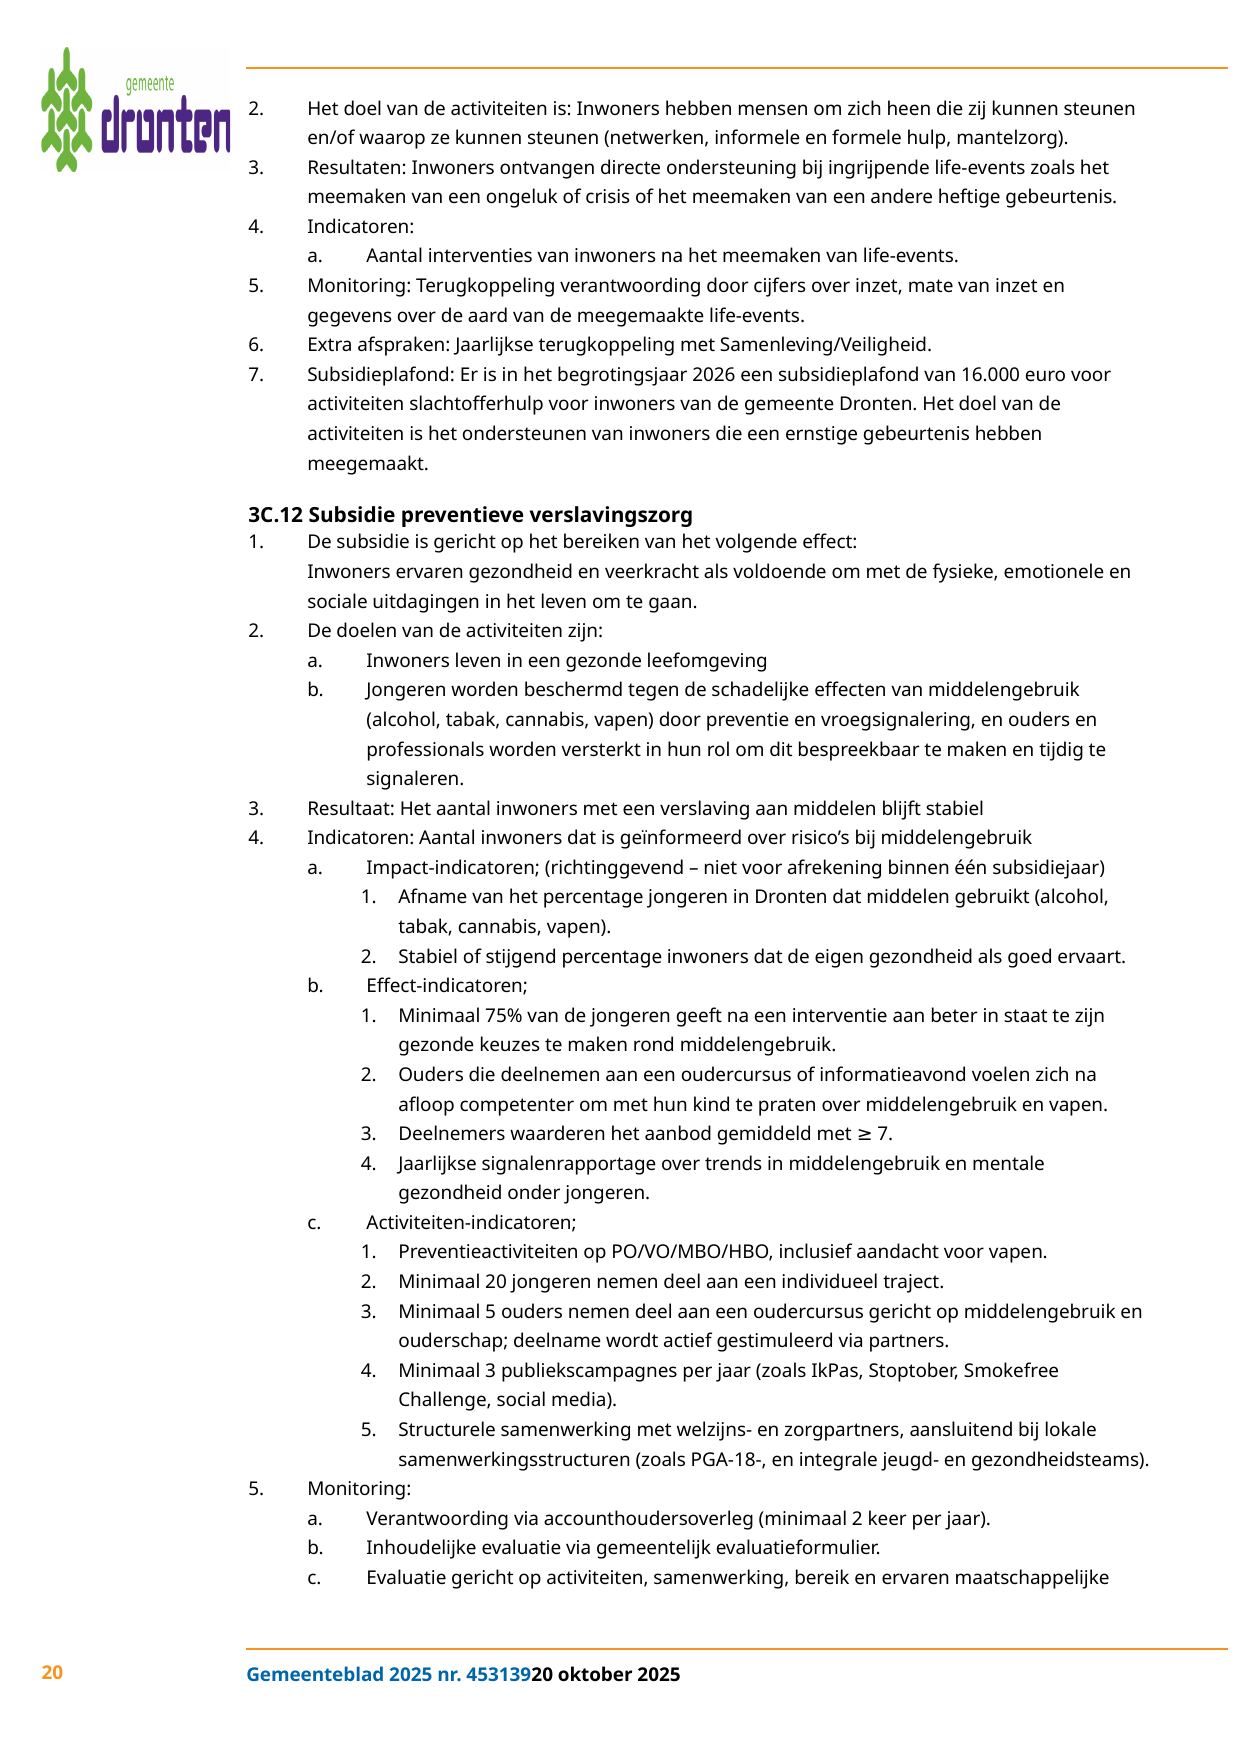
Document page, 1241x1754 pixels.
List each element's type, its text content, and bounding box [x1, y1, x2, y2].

list Preventieactiviteiten op PO/VO/MBO/HBO, inclusief aandacht voor vapen. [361, 1239, 1152, 1264]
list Indicatoren: Aantal inwoners dat is geïnformeerd over risico’s bij middelengebruik [248, 824, 1152, 850]
list Extra afspraken: Jaarlijkse terugkoppeling met Samenleving/Veiligheid. [248, 331, 1152, 357]
list Activiteiten-indicatoren; [307, 1209, 1152, 1235]
list Monitoring: Terugkoppeling verantwoording door cijfers over inzet, mate van inzet en gegevens over de aard van de meegemaakte life-events. [248, 272, 1152, 328]
list Subsidieplafond: Er is in het begrotingsjaar 2026 een subsidieplafond van 16.000 euro voor activiteiten slachtofferhulp voor inwoners van de gemeente Dronten. Het doel van de activiteiten is het ondersteunen van inwoners die een ernstige gebeurtenis hebben meegemaakt. [248, 361, 1152, 476]
list Deelnemers waarderen het aanbod gemiddeld met ≥ 7. [361, 1120, 1152, 1146]
list Minimaal 20 jongeren nemen deel aan een individueel traject. [361, 1268, 1152, 1294]
list De subsidie is gericht op het bereiken van het volgende effect: [248, 529, 1152, 554]
list Minimaal 75% van de jongeren geeft na een interventie aan beter in staat te zijn gezonde keuzes te maken rond middelengebruik. [361, 1002, 1152, 1057]
list Minimaal 3 publiekscampagnes per jaar (zoals IkPas, Stoptober, Smokefree Challenge, social media). [361, 1357, 1152, 1412]
list Afname van het percentage jongeren in Dronten dat middelen gebruikt (alcohol, tabak, cannabis, vapen). [361, 884, 1152, 939]
list Stabiel of stijgend percentage inwoners dat de eigen gezondheid als goed ervaart. [361, 943, 1152, 968]
list Impact-indicatoren; (richtinggevend – niet voor afrekening binnen één subsidiejaar) [307, 854, 1152, 880]
list Inwoners ervaren gezondheid en veerkracht als voldoende om met de fysieke, emotionele en sociale uitdagingen in het leven om te gaan. [248, 558, 1152, 613]
list Resultaten: Inwoners ontvangen directe ondersteuning bij ingrijpende life-events zoals het meemaken van een ongeluk of crisis of het meemaken van een andere heftige gebeurtenis. [248, 154, 1152, 209]
text 3C.12 Subsidie preventieve verslavingszorg [248, 500, 1152, 529]
list Het doel van de activiteiten is: Inwoners hebben mensen om zich heen die zij kunnen steunen en/of waarop ze kunnen steunen (netwerken, informele en formele hulp, mantelzorg). [248, 95, 1152, 150]
list Ouders die deelnemen aan een oudercursus of informatieavond voelen zich na afloop competenter om met hun kind te praten over middelengebruik en vapen. [361, 1061, 1152, 1116]
list Minimaal 5 ouders nemen deel aan een oudercursus gericht op middelengebruik en ouderschap; deelname wordt actief gestimuleerd via partners. [361, 1298, 1152, 1353]
list Aantal interventies van inwoners na het meemaken van life-events. [307, 243, 1152, 268]
list Inwoners leven in een gezonde leefomgeving [307, 647, 1152, 673]
list Indicatoren: [248, 213, 1152, 239]
list Resultaat: Het aantal inwoners met een verslaving aan middelen blijft stabiel [248, 795, 1152, 821]
list Effect-indicatoren; [307, 972, 1152, 998]
list Inhoudelijke evaluatie via gemeentelijk evaluatieformulier. [307, 1534, 1152, 1560]
list Structurele samenwerking met welzijns- en zorgpartners, aansluitend bij lokale samenwerkingsstructuren (zoals PGA-18-, en integrale jeugd- en gezondheidsteams). [361, 1416, 1152, 1471]
list Evaluatie gericht op activiteiten, samenwerking, bereik en ervaren maatschappelijke [307, 1564, 1152, 1590]
list Jaarlijkse signalenrapportage over trends in middelengebruik en mentale gezondheid onder jongeren. [361, 1150, 1152, 1205]
list Jongeren worden beschermd tegen de schadelijke effecten van middelengebruik (alcohol, tabak, cannabis, vapen) door preventie en vroegsignalering, en ouders en professionals worden versterkt in hun rol om dit bespreekbaar te maken en tijdig te signaleren. [307, 677, 1152, 791]
picture [41, 47, 231, 172]
list Monitoring: [248, 1475, 1152, 1501]
list De doelen van de activiteiten zijn: [248, 617, 1152, 643]
list Verantwoording via accounthoudersoverleg (minimaal 2 keer per jaar). [307, 1505, 1152, 1531]
